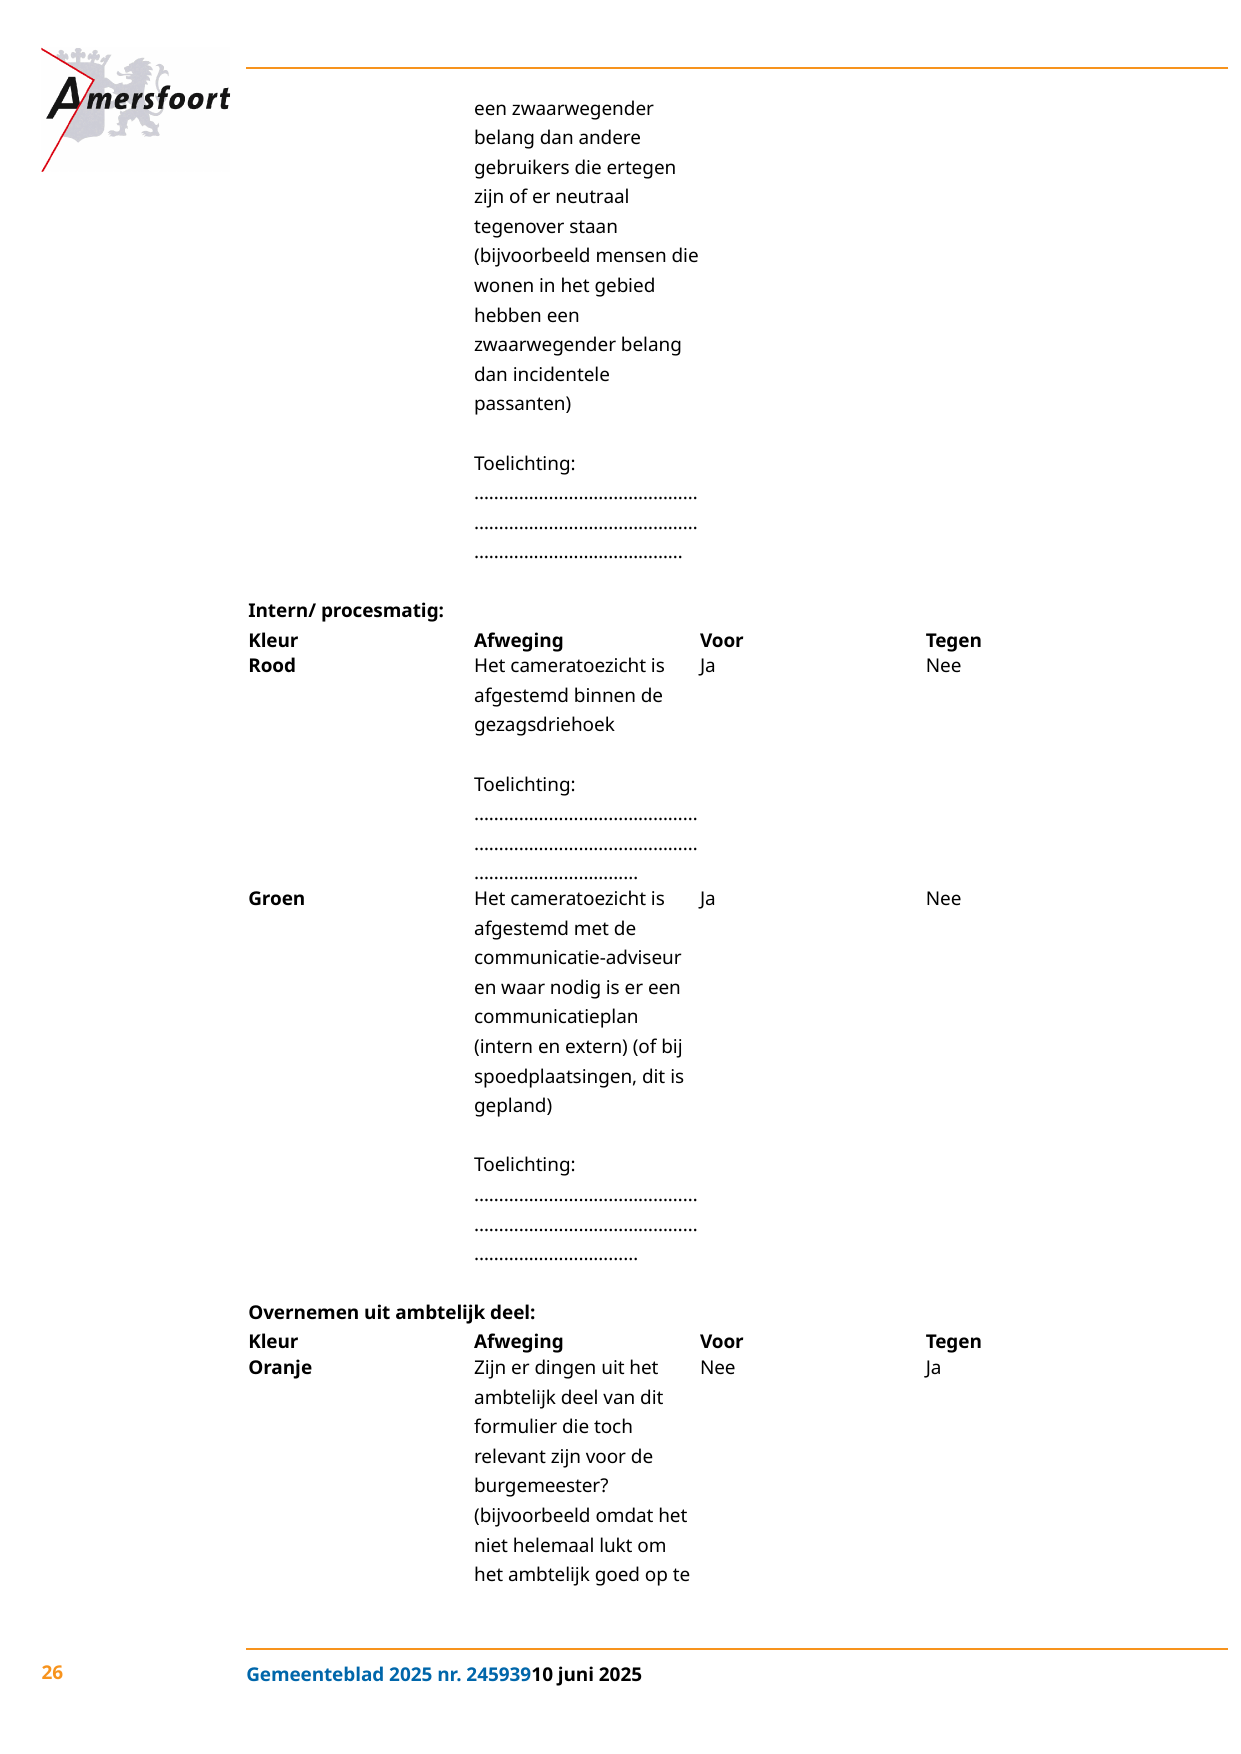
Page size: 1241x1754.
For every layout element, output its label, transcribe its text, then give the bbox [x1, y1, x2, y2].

table_header Voor [700, 1329, 926, 1354]
table_header Voor [700, 627, 926, 652]
table_cell [700, 95, 926, 564]
table_header Tegen [926, 1329, 1152, 1354]
table_cell Ja [926, 1354, 1152, 1587]
table_cell Ja [700, 653, 926, 885]
table_cell een zwaarwegender belang dan andere gebruikers die ertegen zijn of er neutraal tegenover staan (bijvoorbeeld mensen die wonen in het gebied hebben een zwaarwegender belang dan incidentele passanten) Toelichting: …………………………………………………………………………………………………………………… [474, 95, 700, 564]
picture [41, 47, 231, 172]
text Overnemen uit ambtelijk deel: [248, 1299, 1152, 1324]
text Intern/ procesmatig: [248, 597, 1152, 623]
table_header Afweging [474, 627, 700, 652]
table_header Tegen [926, 627, 1152, 652]
table_cell Rood [248, 653, 474, 885]
table_cell Het cameratoezicht is afgestemd met de communicatie-adviseur en waar nodig is er een communicatieplan (intern en extern) (of bij spoedplaatsingen, dit is gepland) Toelichting: …………………………………………………………………………………………………………… [474, 885, 700, 1266]
table_header Afweging [474, 1329, 700, 1354]
table_header Kleur [248, 627, 474, 652]
table_cell Groen [248, 885, 474, 1266]
table_cell Nee [700, 1354, 926, 1587]
table_cell Ja [700, 885, 926, 1266]
table_cell Het cameratoezicht is afgestemd binnen de gezagsdriehoek Toelichting: …………………………………………………………………………………………………………… [474, 653, 700, 885]
table_cell [248, 95, 474, 564]
table_cell Nee [926, 885, 1152, 1266]
table_cell Nee [926, 653, 1152, 885]
table_cell [926, 95, 1152, 564]
table_header Kleur [248, 1329, 474, 1354]
table_cell Zijn er dingen uit het ambtelijk deel van dit formulier die toch relevant zijn voor de burgemeester? (bijvoorbeeld omdat het niet helemaal lukt om het ambtelijk goed op te [474, 1354, 700, 1587]
table_cell Oranje [248, 1354, 474, 1587]
